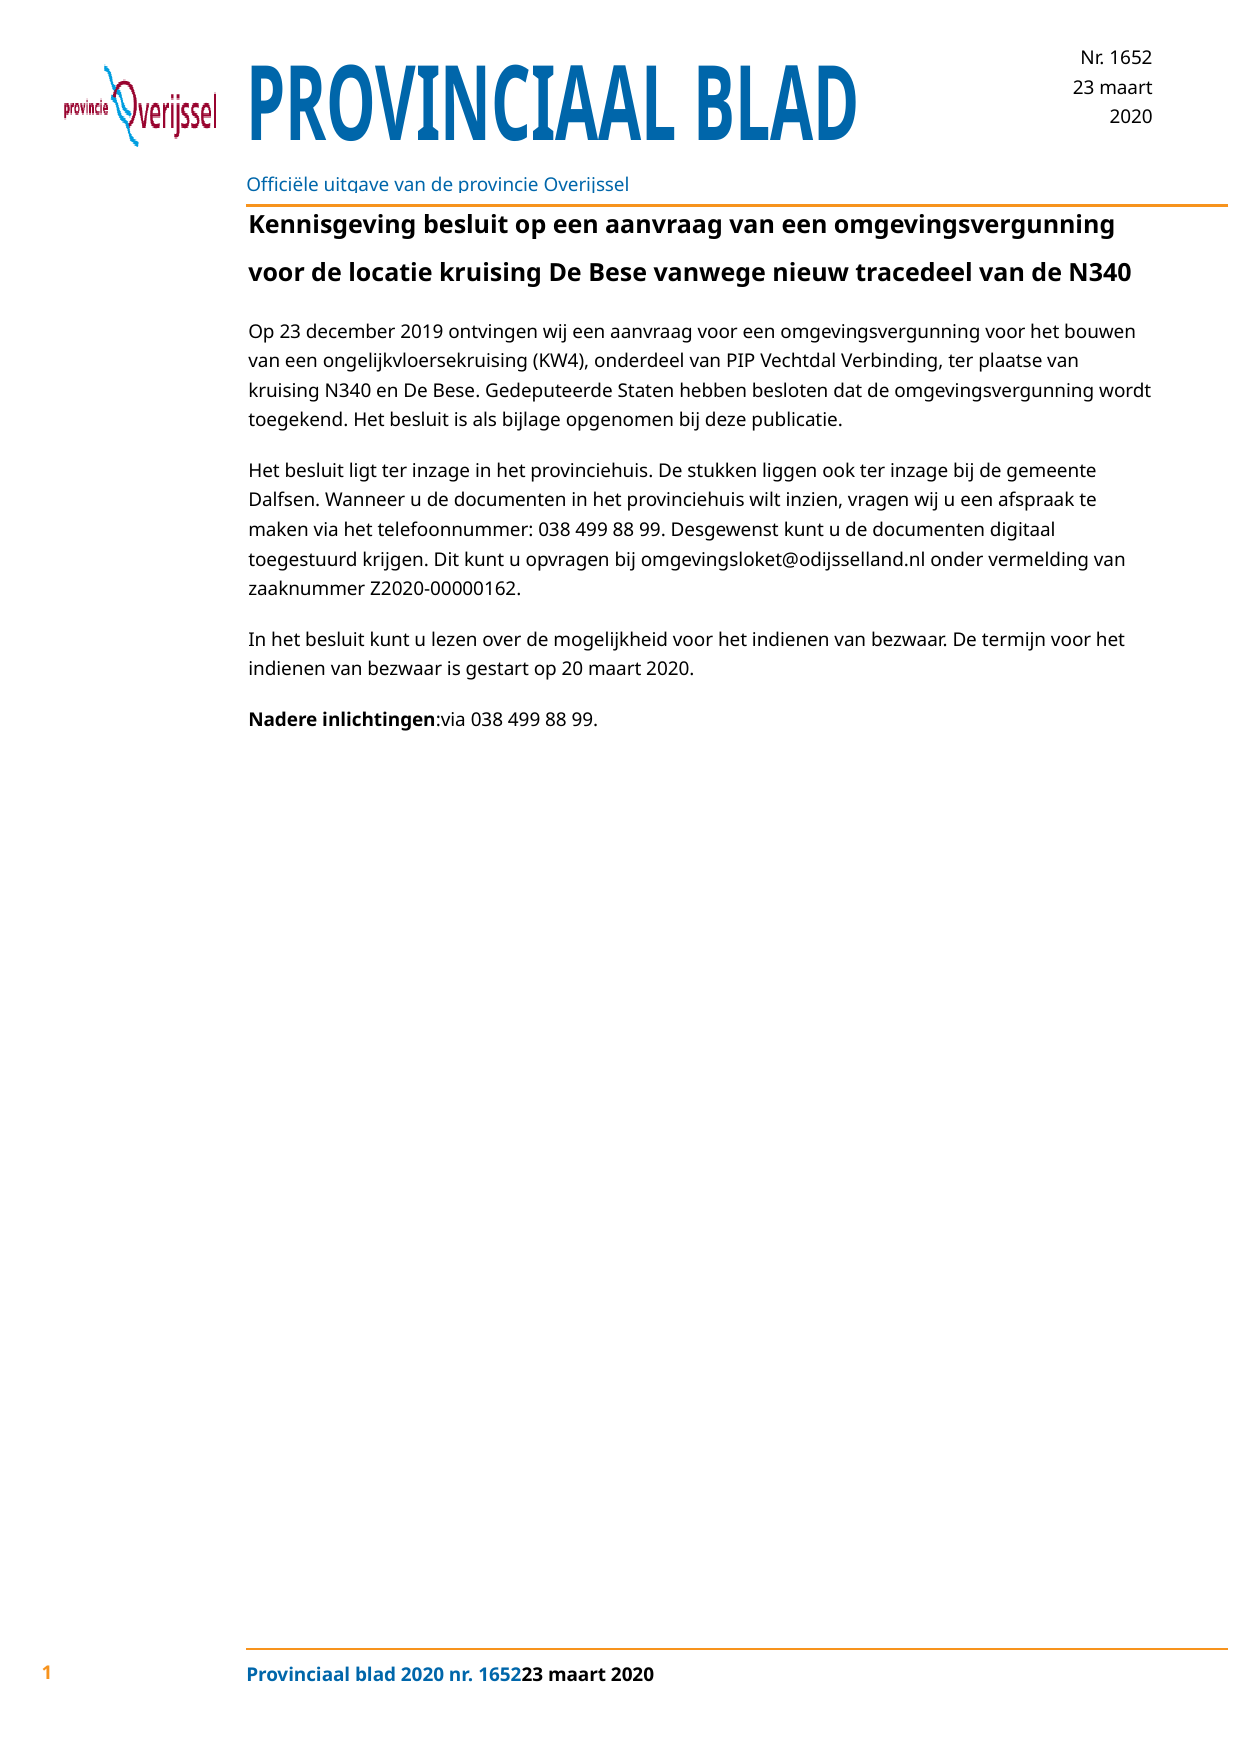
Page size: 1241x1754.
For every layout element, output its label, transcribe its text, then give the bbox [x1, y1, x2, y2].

picture [41, 47, 231, 172]
text Kennisgeving besluit op een aanvraag van een omgevingsvergunning voor de locatie kruising De Bese vanwege nieuw tracedeel van de N340 [248, 207, 1152, 288]
text In het besluit kunt u lezen over de mogelijkheid voor het indienen van bezwaar. De termijn voor het indienen van bezwaar is gestart op 20 maart 2020. [248, 626, 1152, 681]
text Nadere inlichtingen:via 038 499 88 99. [248, 706, 1152, 732]
text Op 23 december 2019 ontvingen wij een aanvraag voor een omgevingsvergunning voor het bouwen van een ongelijkvloersekruising (KW4), onderdeel van PIP Vechtdal Verbinding, ter plaatse van kruising N340 en De Bese. Gedeputeerde Staten hebben besloten dat de omgevingsvergunning wordt toegekend. Het besluit is als bijlage opgenomen bij deze publicatie. [248, 318, 1152, 432]
text Het besluit ligt ter inzage in het provinciehuis. De stukken liggen ook ter inzage bij de gemeente Dalfsen. Wanneer u de documenten in het provinciehuis wilt inzien, vragen wij u een afspraak te maken via het telefoonnummer: 038 499 88 99. Desgewenst kunt u de documenten digitaal toegestuurd krijgen. Dit kunt u opvragen bij omgevingsloket@odijsselland.nl onder vermelding van zaaknummer Z2020-00000162. [248, 457, 1152, 601]
